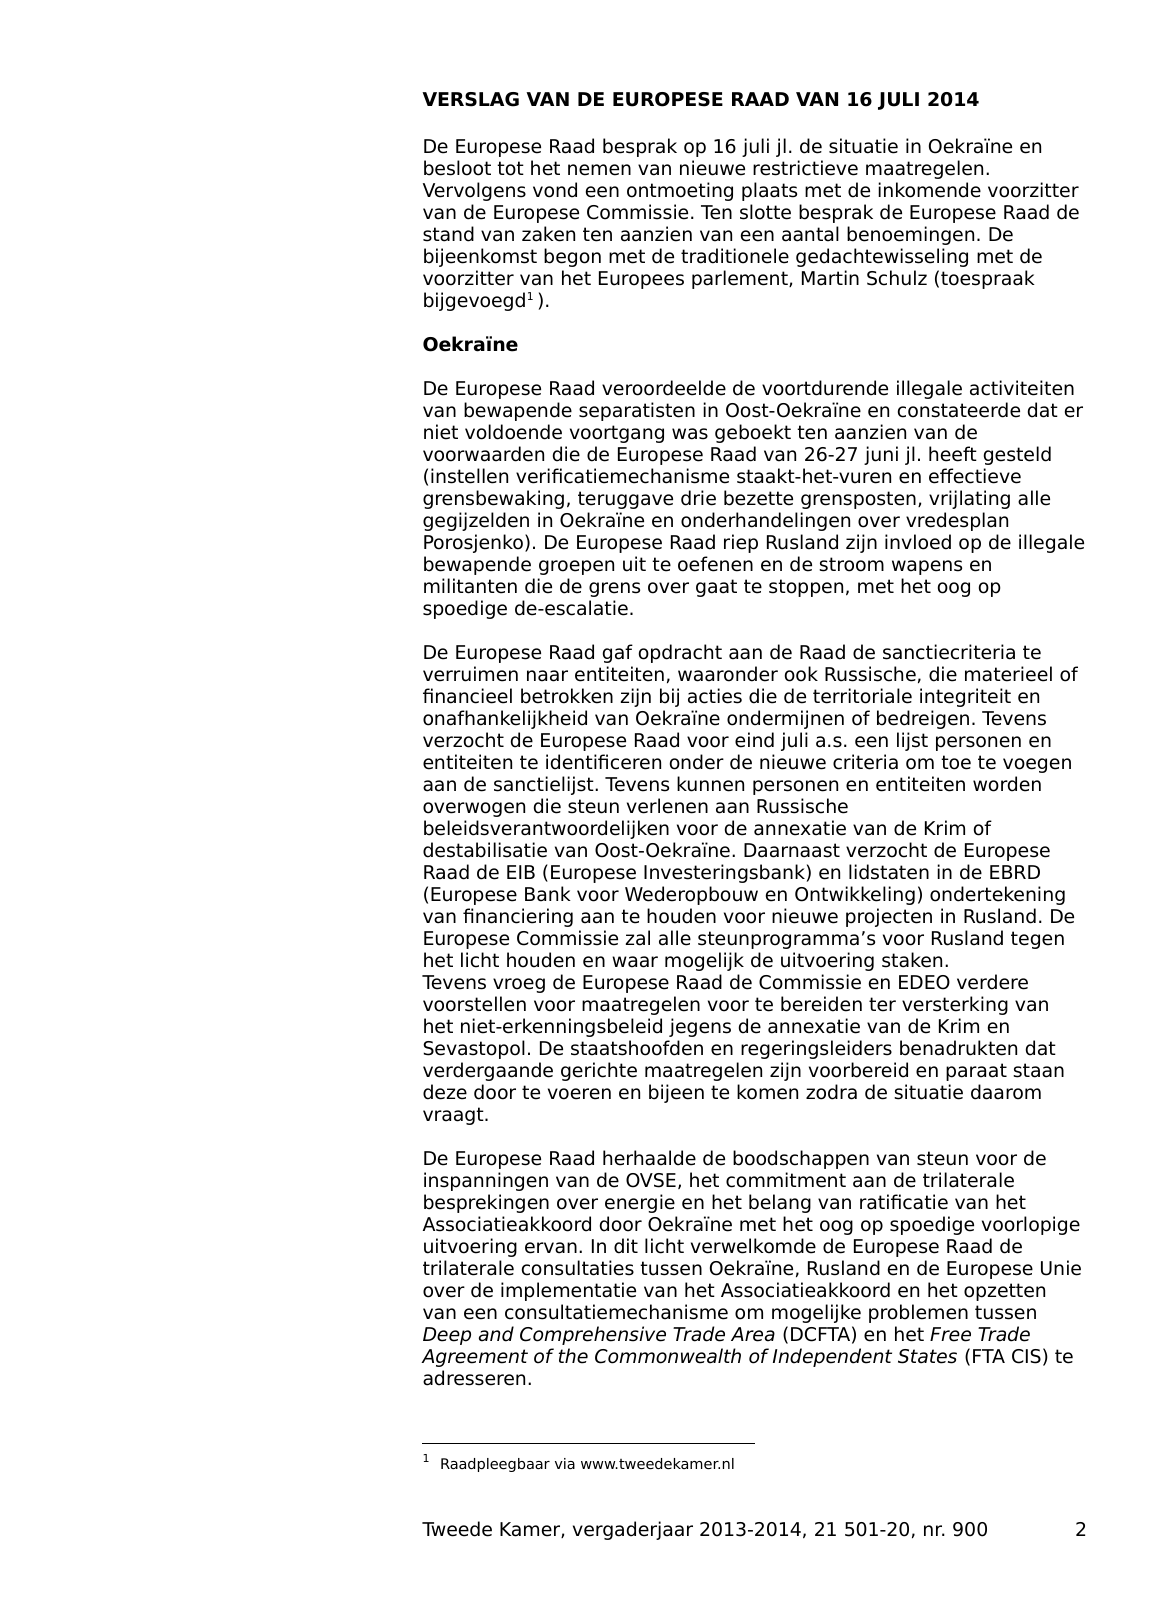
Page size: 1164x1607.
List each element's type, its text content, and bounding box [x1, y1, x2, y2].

subtitle VERSLAG VAN DE EUROPESE RAAD VAN 16 JULI 2014 [422, 89, 1087, 111]
text Tevens vroeg de Europese Raad de Commissie en EDEO verdere voorstellen voor maatregelen voor te bereiden ter versterking van het niet-erkenningsbeleid jegens de annexatie van de Krim en Sevastopol. De staatshoofden en regeringsleiders benadrukten dat verdergaande gerichte maatregelen zijn voorbereid en paraat staan deze door te voeren en bijeen te komen zodra de situatie daarom vraagt. [422, 972, 1087, 1126]
text De Europese Raad herhaalde de boodschappen van steun voor de inspanningen van de OVSE, het commitment aan de trilaterale besprekingen over energie en het belang van ratificatie van het Associatieakkoord door Oekraïne met het oog op spoedige voorlopige uitvoering ervan. In dit licht verwelkomde de Europese Raad de trilaterale consultaties tussen Oekraïne, Rusland en de Europese Unie over de implementatie van het Associatieakkoord en het opzetten van een consultatiemechanisme om mogelijke problemen tussen Deep and Comprehensive Trade Area (DCFTA) en het Free Trade Agreement of the Commonwealth of Independent States (FTA CIS) te adresseren. [422, 1148, 1087, 1390]
text Raadpleegbaar via www.tweedekamer.nl [422, 1452, 1087, 1474]
text De Europese Raad besprak op 16 juli jl. de situatie in Oekraïne en besloot tot het nemen van nieuwe restrictieve maatregelen. Vervolgens vond een ontmoeting plaats met de inkomende voorzitter van de Europese Commissie. Ten slotte besprak de Europese Raad de stand van zaken ten aanzien van een aantal benoemingen. De bijeenkomst begon met de traditionele gedachtewisseling met de voorzitter van het Europees parlement, Martin Schulz (toespraak bijgevoegd). [422, 136, 1087, 312]
subtitle Oekraïne [422, 334, 1087, 356]
text De Europese Raad veroordeelde de voortdurende illegale activiteiten van bewapende separatisten in Oost-Oekraïne en constateerde dat er niet voldoende voortgang was geboekt ten aanzien van de voorwaarden die de Europese Raad van 26-27 juni jl. heeft gesteld (instellen verificatiemechanisme staakt-het-vuren en effectieve grensbewaking, teruggave drie bezette grensposten, vrijlating alle gegijzelden in Oekraïne en onderhandelingen over vredesplan Porosjenko). De Europese Raad riep Rusland zijn invloed op de illegale bewapende groepen uit te oefenen en de stroom wapens en militanten die de grens over gaat te stoppen, met het oog op spoedige de-escalatie. [422, 378, 1087, 620]
text De Europese Raad gaf opdracht aan de Raad de sanctiecriteria te verruimen naar entiteiten, waaronder ook Russische, die materieel of financieel betrokken zijn bij acties die de territoriale integriteit en onafhankelijkheid van Oekraïne ondermijnen of bedreigen. Tevens verzocht de Europese Raad voor eind juli a.s. een lijst personen en entiteiten te identificeren onder de nieuwe criteria om toe te voegen aan de sanctielijst. Tevens kunnen personen en entiteiten worden overwogen die steun verlenen aan Russische beleidsverantwoordelijken voor de annexatie van de Krim of destabilisatie van Oost-Oekraïne. Daarnaast verzocht de Europese Raad de EIB (Europese Investeringsbank) en lidstaten in de EBRD (Europese Bank voor Wederopbouw en Ontwikkeling) ondertekening van financiering aan te houden voor nieuwe projecten in Rusland. De Europese Commissie zal alle steunprogramma’s voor Rusland tegen het licht houden en waar mogelijk de uitvoering staken. [422, 642, 1087, 972]
